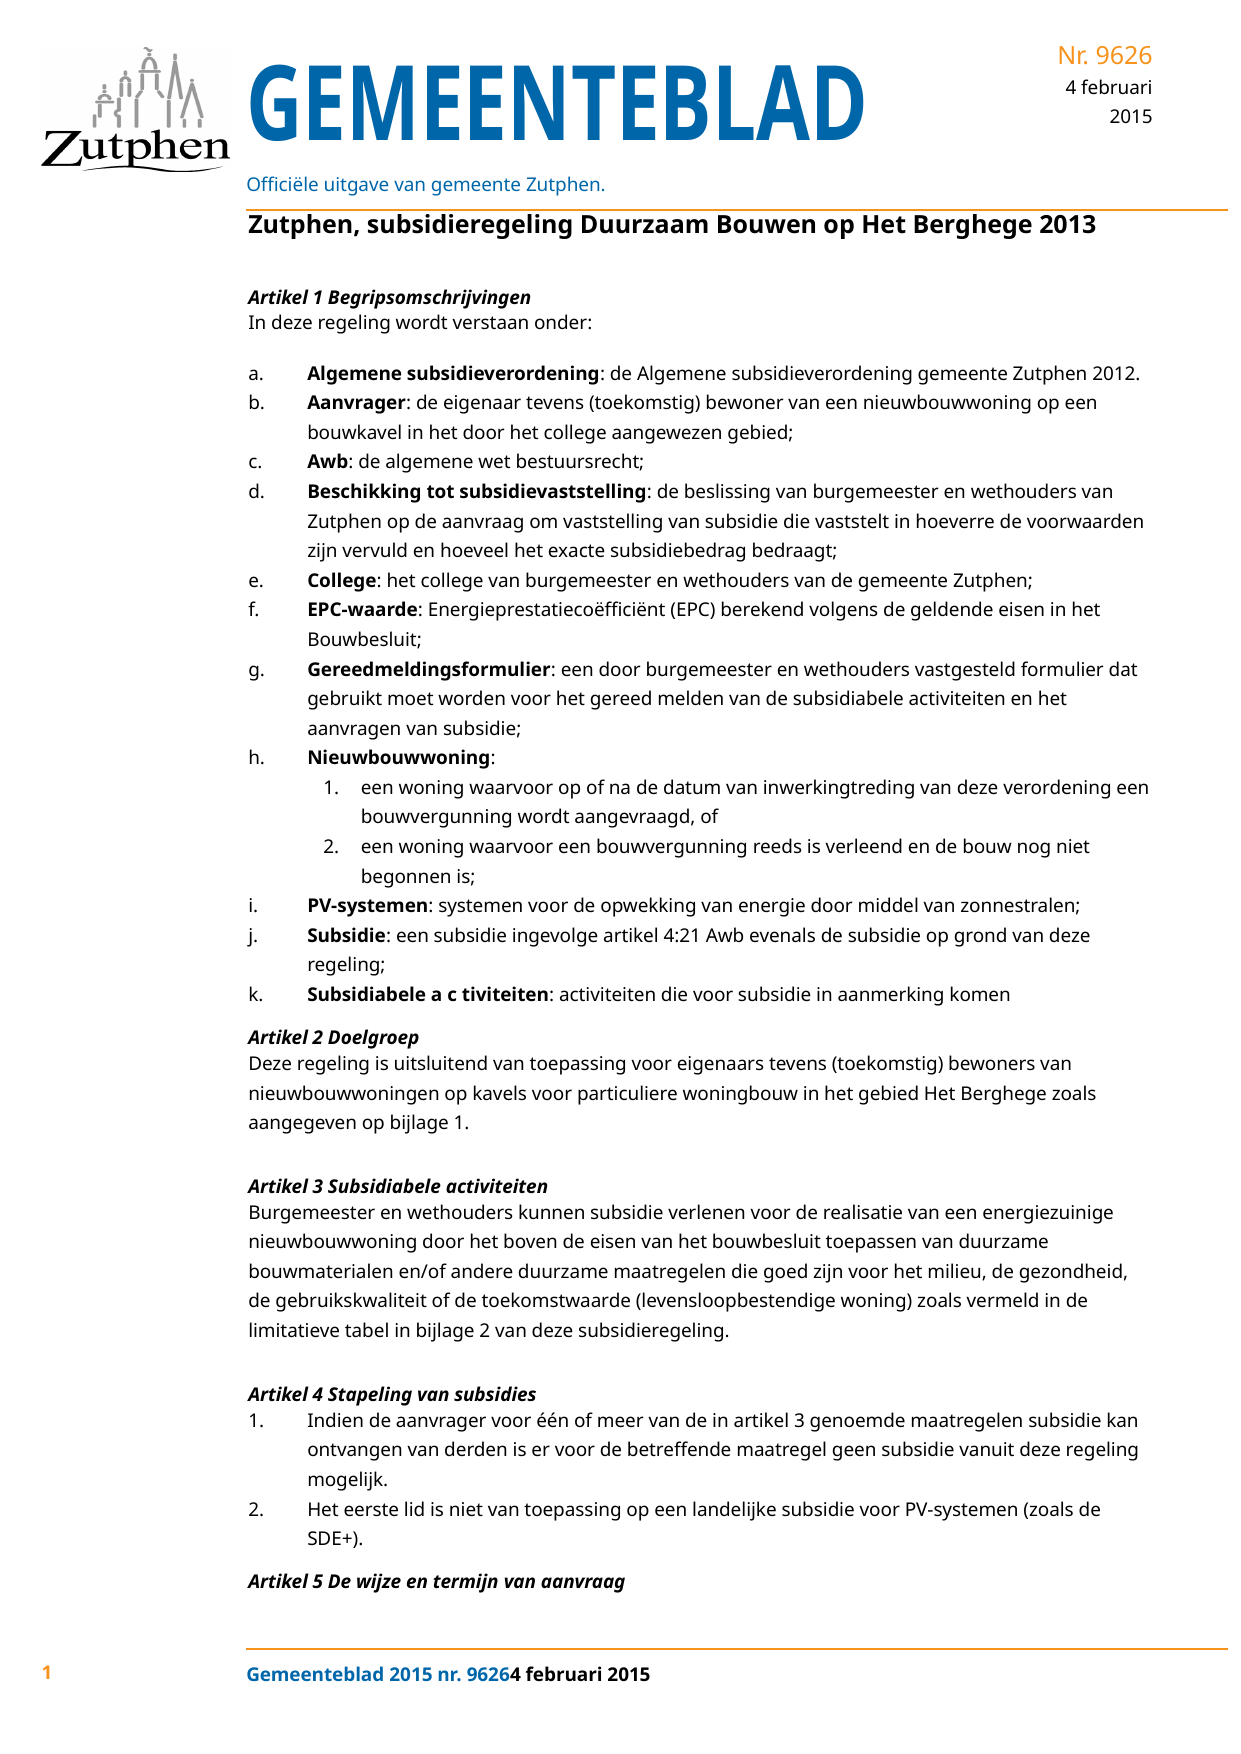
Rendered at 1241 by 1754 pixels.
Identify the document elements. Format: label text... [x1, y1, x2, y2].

list Nieuwbouwwoning: [248, 744, 1152, 770]
list Subsidiabele a c tiviteiten: activiteiten die voor subsidie in aanmerking komen [248, 981, 1152, 1007]
list Beschikking tot subsidievaststelling: de beslissing van burgemeester en wethouders van Zutphen op de aanvraag om vaststelling van subsidie die vaststelt in hoeverre de voorwaarden zijn vervuld en hoeveel het exacte subsidiebedrag bedraagt; [248, 478, 1152, 563]
list College: het college van burgemeester en wethouders van de gemeente Zutphen; [248, 567, 1152, 593]
list Indien de aanvrager voor één of meer van de in artikel 3 genoemde maatregelen subsidie kan ontvangen van derden is er voor de betreffende maatregel geen subsidie vanuit deze regeling mogelijk. [248, 1407, 1152, 1492]
text Deze regeling is uitsluitend van toepassing voor eigenaars tevens (toekomstig) bewoners van nieuwbouwwoningen op kavels voor particuliere woningbouw in het gebied Het Berghege zoals aangegeven op bijlage 1. [248, 1050, 1152, 1135]
text Artikel 4 Stapeling van subsidies [248, 1381, 1152, 1407]
list een woning waarvoor op of na de datum van inwerkingtreding van deze verordening een bouwvergunning wordt aangevraagd, of [323, 774, 1152, 829]
list EPC-waarde: Energieprestatiecoëfficiënt (EPC) berekend volgens de geldende eisen in het Bouwbesluit; [248, 597, 1152, 652]
list Het eerste lid is niet van toepassing op een landelijke subsidie voor PV-systemen (zoals de SDE+). [248, 1496, 1152, 1551]
text In deze regeling wordt verstaan onder: [248, 309, 1152, 335]
text Burgemeester en wethouders kunnen subsidie verlenen voor de realisatie van een energiezuinige nieuwbouwwoning door het boven de eisen van het bouwbesluit toepassen van duurzame bouwmaterialen en/of andere duurzame maatregelen die goed zijn voor het milieu, de gezondheid, de gebruikskwaliteit of de toekomstwaarde (levensloopbestendige woning) zoals vermeld in de limitatieve tabel in bijlage 2 van deze subsidieregeling. [248, 1199, 1152, 1343]
list Gereedmeldingsformulier: een door burgemeester en wethouders vastgesteld formulier dat gebruikt moet worden voor het gereed melden van de subsidiabele activiteiten en het aanvragen van subsidie; [248, 656, 1152, 741]
list Algemene subsidieverordening: de Algemene subsidieverordening gemeente Zutphen 2012. [248, 360, 1152, 386]
list PV-systemen: systemen voor de opwekking van energie door middel van zonnestralen; [248, 892, 1152, 918]
list Aanvrager: de eigenaar tevens (toekomstig) bewoner van een nieuwbouwwoning op een bouwkavel in het door het college aangewezen gebied; [248, 389, 1152, 445]
picture [41, 47, 231, 172]
list een woning waarvoor een bouwvergunning reeds is verleend en de bouw nog niet begonnen is; [323, 833, 1152, 889]
text Artikel 1 Begripsomschrijvingen [248, 284, 1152, 309]
text Zutphen, subsidieregeling Duurzaam Bouwen op Het Berghege 2013 [248, 211, 1152, 241]
text Artikel 5 De wijze en termijn van aanvraag [248, 1568, 1152, 1594]
list Awb: de algemene wet bestuursrecht; [248, 449, 1152, 474]
text Artikel 3 Subsidiabele activiteiten [248, 1173, 1152, 1199]
list Subsidie: een subsidie ingevolge artikel 4:21 Awb evenals de subsidie op grond van deze regeling; [248, 922, 1152, 977]
text Artikel 2 Doelgroep [248, 1024, 1152, 1050]
